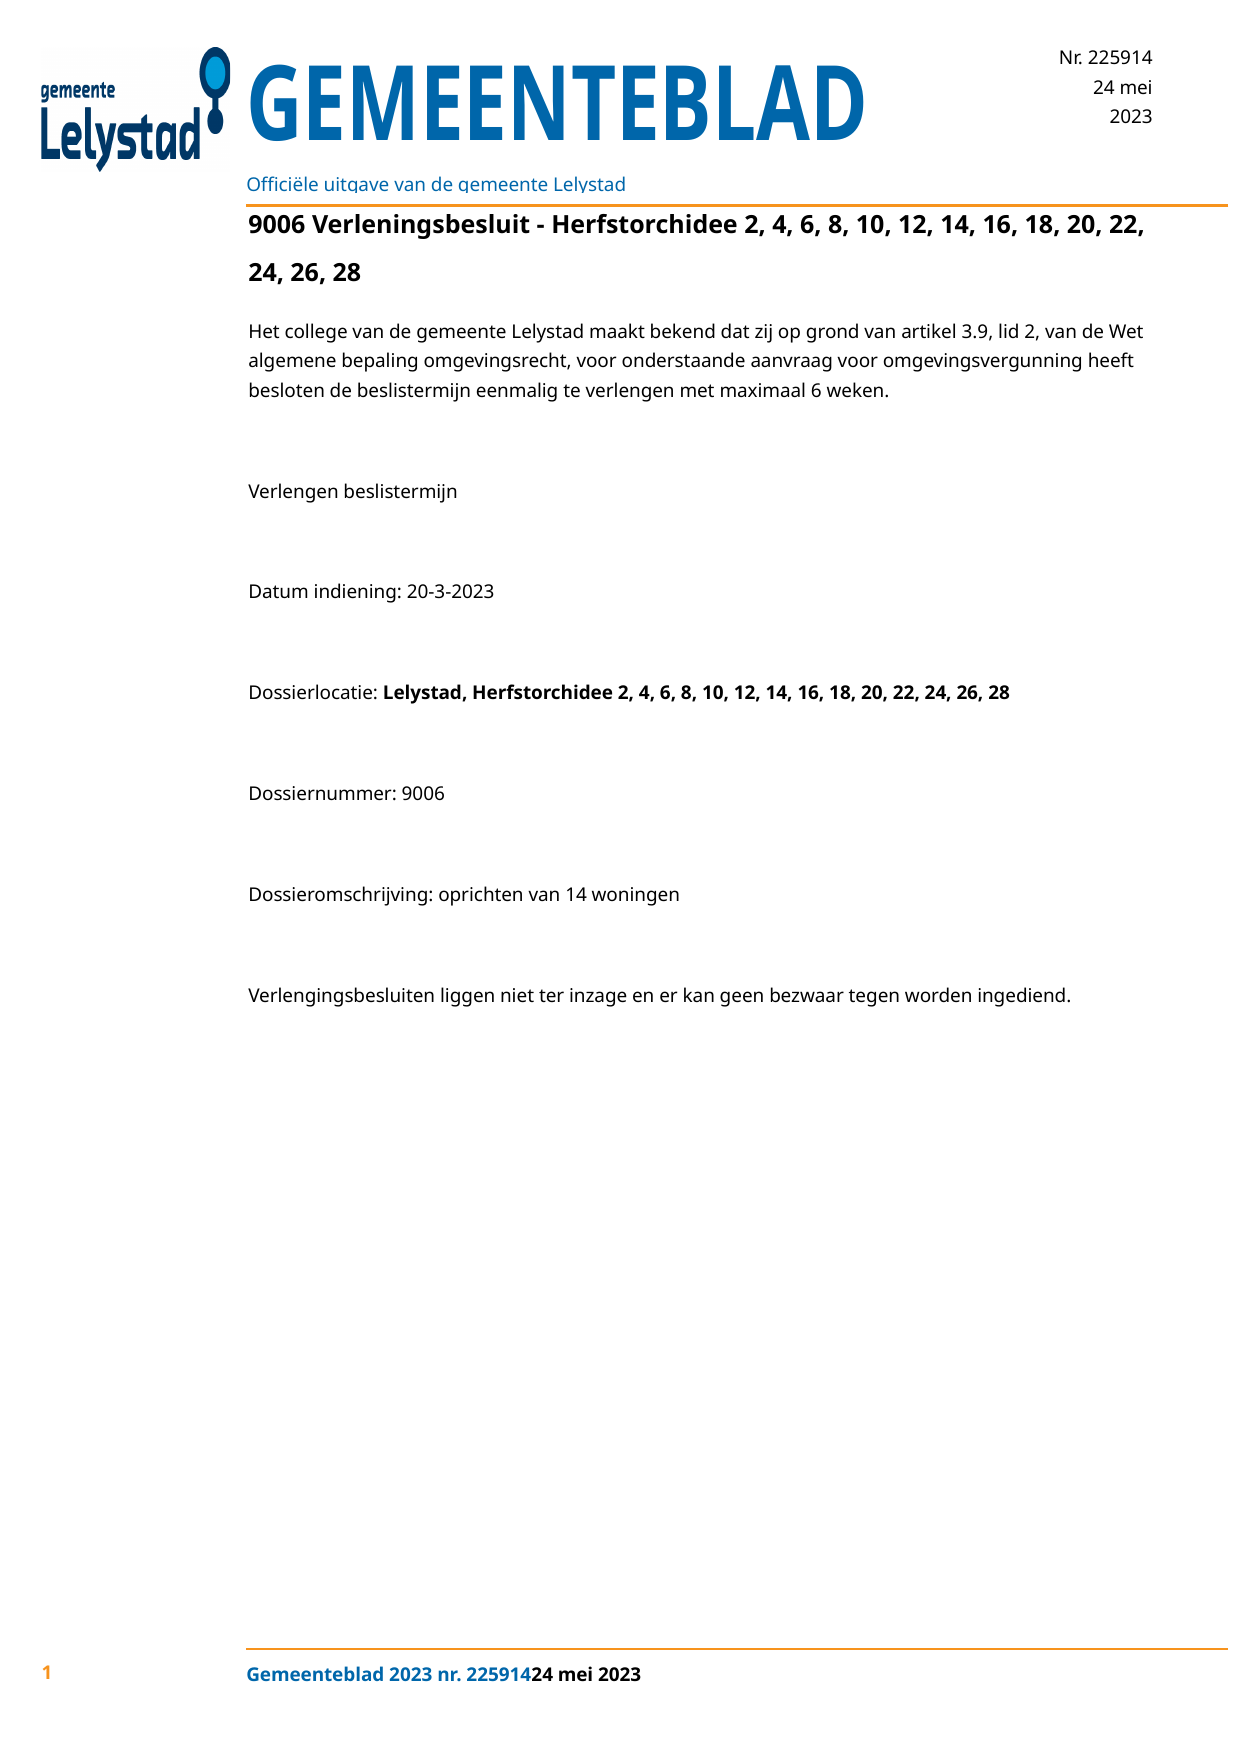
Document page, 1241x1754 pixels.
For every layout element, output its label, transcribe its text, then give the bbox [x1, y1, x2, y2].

text Datum indiening: 20-3-2023 [248, 579, 1152, 604]
text Het college van de gemeente Lelystad maakt bekend dat zij op grond van artikel 3.9, lid 2, van de Wet algemene bepaling omgevingsrecht, voor onderstaande aanvraag voor omgevingsvergunning heeft besloten de beslistermijn eenmalig te verlengen met maximaal 6 weken. [248, 318, 1152, 403]
text Dossieromschrijving: oprichten van 14 woningen [248, 881, 1152, 907]
text Dossierlocatie: Lelystad, Herfstorchidee 2, 4, 6, 8, 10, 12, 14, 16, 18, 20, 22, 24, 26, 28 [248, 679, 1152, 705]
picture [41, 47, 231, 172]
text Dossiernummer: 9006 [248, 780, 1152, 806]
text 9006 Verleningsbesluit - Herfstorchidee 2, 4, 6, 8, 10, 12, 14, 16, 18, 20, 22, 24, 26, 28 [248, 207, 1152, 288]
text Verlengingsbesluiten liggen niet ter inzage en er kan geen bezwaar tegen worden ingediend. [248, 982, 1152, 1008]
text Verlengen beslistermijn [248, 478, 1152, 504]
